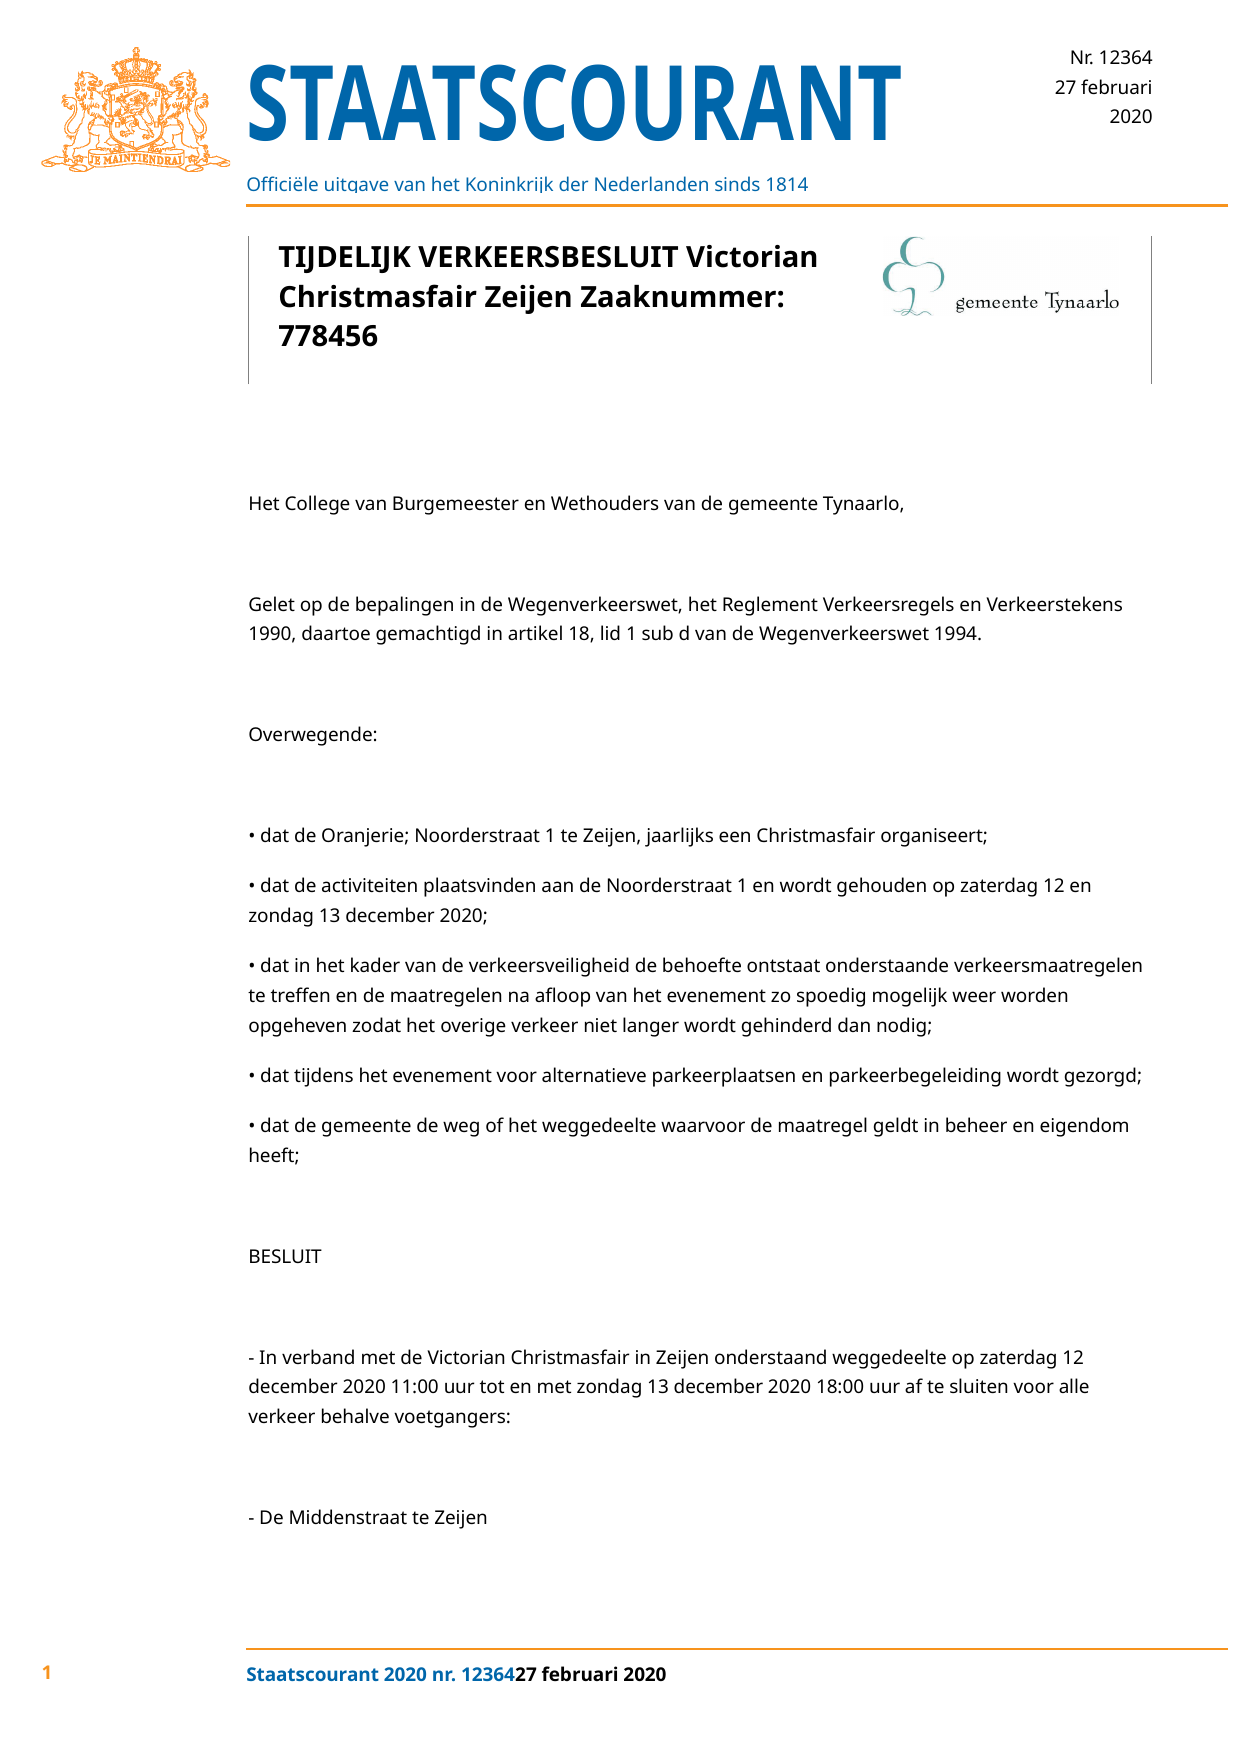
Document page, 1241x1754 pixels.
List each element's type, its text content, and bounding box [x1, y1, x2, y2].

text • dat de gemeente de weg of het weggedeelte waarvoor de maatregel geldt in beheer en eigendom heeft; [248, 1113, 1152, 1168]
text • dat de Oranjerie; Noorderstraat 1 te Zeijen, jaarlijks een Christmasfair organiseert; [248, 822, 1152, 848]
text • dat in het kader van de verkeersveiligheid de behoefte ontstaat onderstaande verkeersmaatregelen te treffen en de maatregelen na afloop van het evenement zo spoedig mogelijk weer worden opgeheven zodat het overige verkeer niet langer wordt gehinderd dan nodig; [248, 953, 1152, 1037]
text - De Middenstraat te Zeijen [248, 1504, 1152, 1529]
table_header TIJDELIJK VERKEERSBESLUIT Victorian Christmasfair Zeijen Zaaknummer: 778456 [249, 236, 850, 384]
text - In verband met de Victorian Christmasfair in Zeijen onderstaand weggedeelte op zaterdag 12 december 2020 11:00 uur tot en met zondag 13 december 2020 18:00 uur af te sluiten voor alle verkeer behalve voetgangers: [248, 1344, 1152, 1429]
picture [882, 236, 1119, 316]
picture [41, 47, 231, 172]
text Gelet op de bepalingen in de Wegenverkeerswet, het Reglement Verkeersregels en Verkeerstekens 1990, daartoe gemachtigd in artikel 18, lid 1 sub d van de Wegenverkeerswet 1994. [248, 591, 1152, 646]
text Het College van Burgemeester en Wethouders van de gemeente Tynaarlo, [248, 490, 1152, 516]
text • dat de activiteiten plaatsvinden aan de Noorderstraat 1 en wordt gehouden op zaterdag 12 en zondag 13 december 2020; [248, 873, 1152, 928]
table_header [850, 236, 1151, 384]
text • dat tijdens het evenement voor alternatieve parkeerplaatsen en parkeerbegeleiding wordt gezorgd; [248, 1062, 1152, 1088]
text BESLUIT [248, 1243, 1152, 1269]
text Overwegende: [248, 721, 1152, 747]
